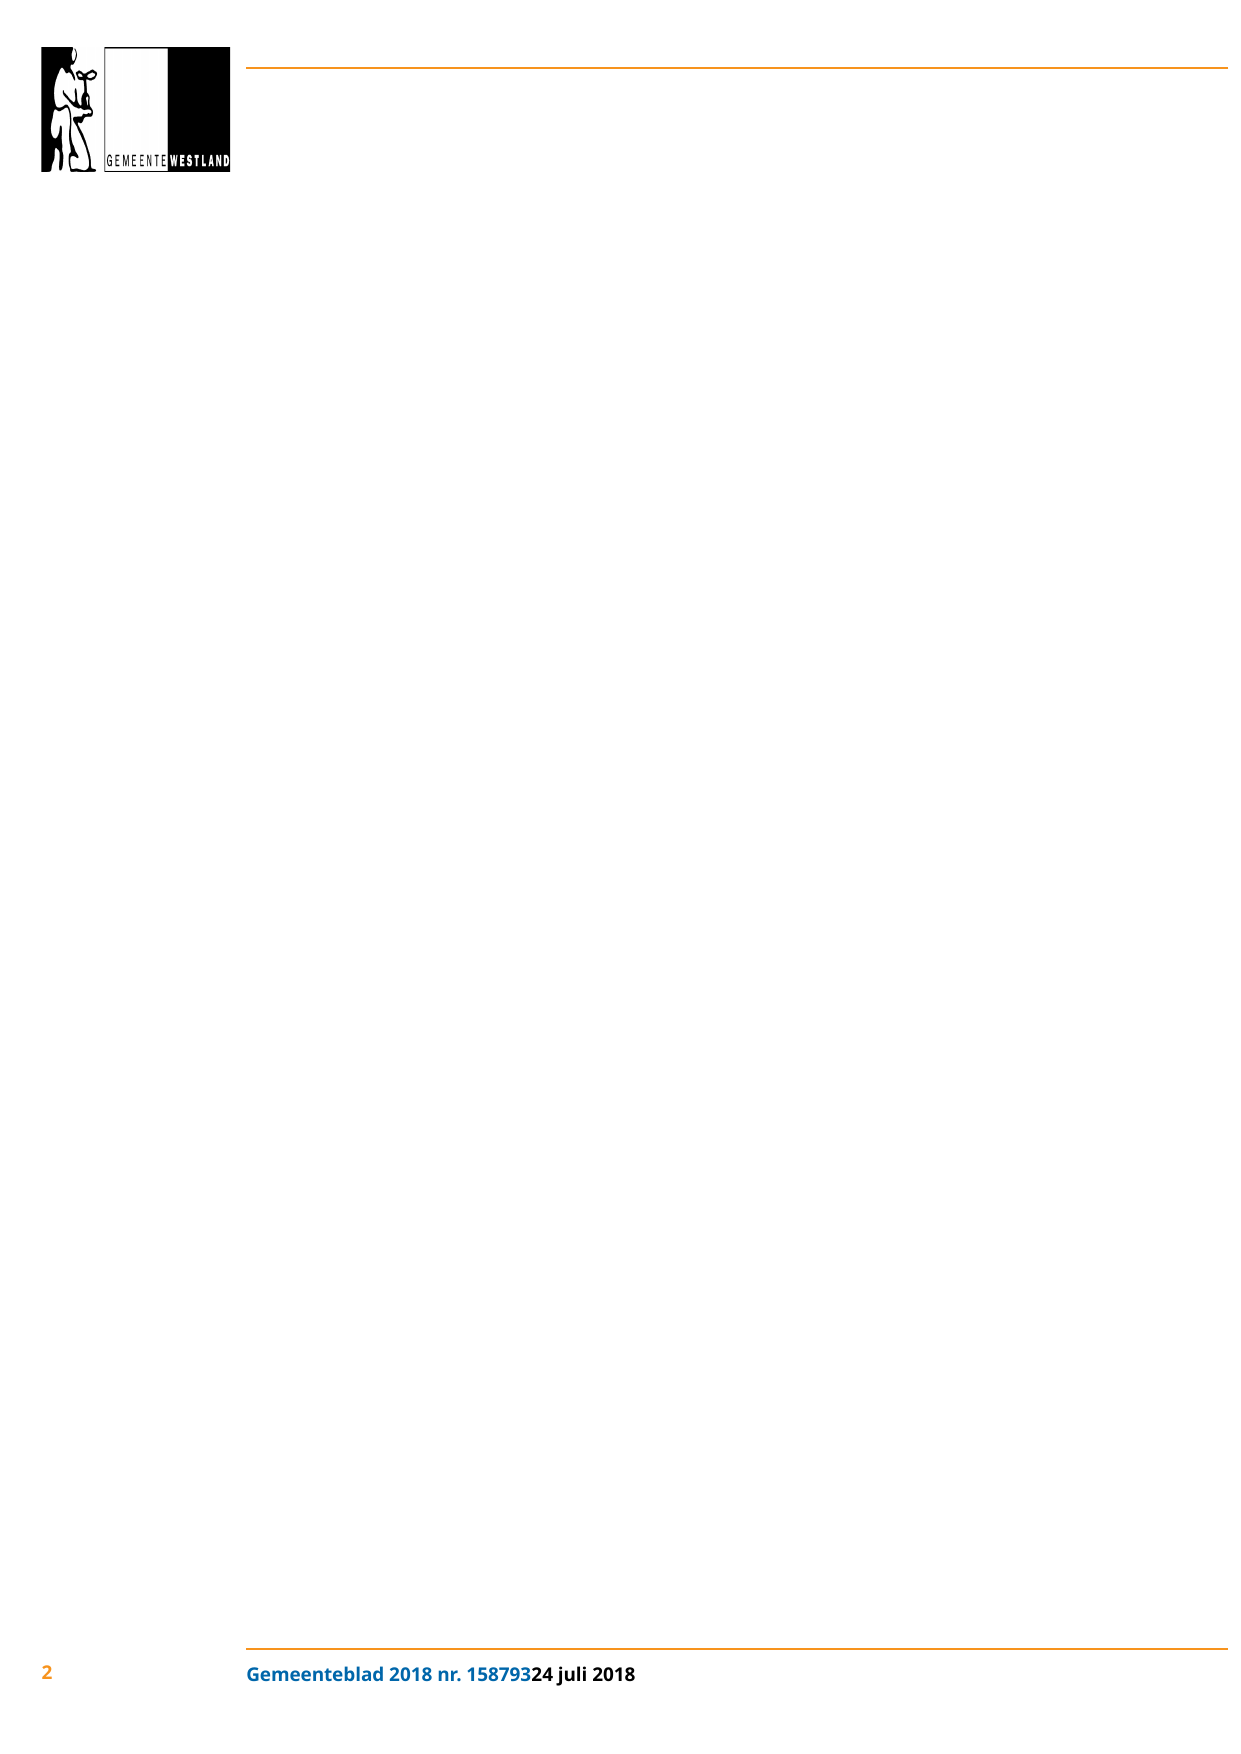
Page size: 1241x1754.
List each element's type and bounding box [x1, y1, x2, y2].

picture [41, 47, 231, 172]
